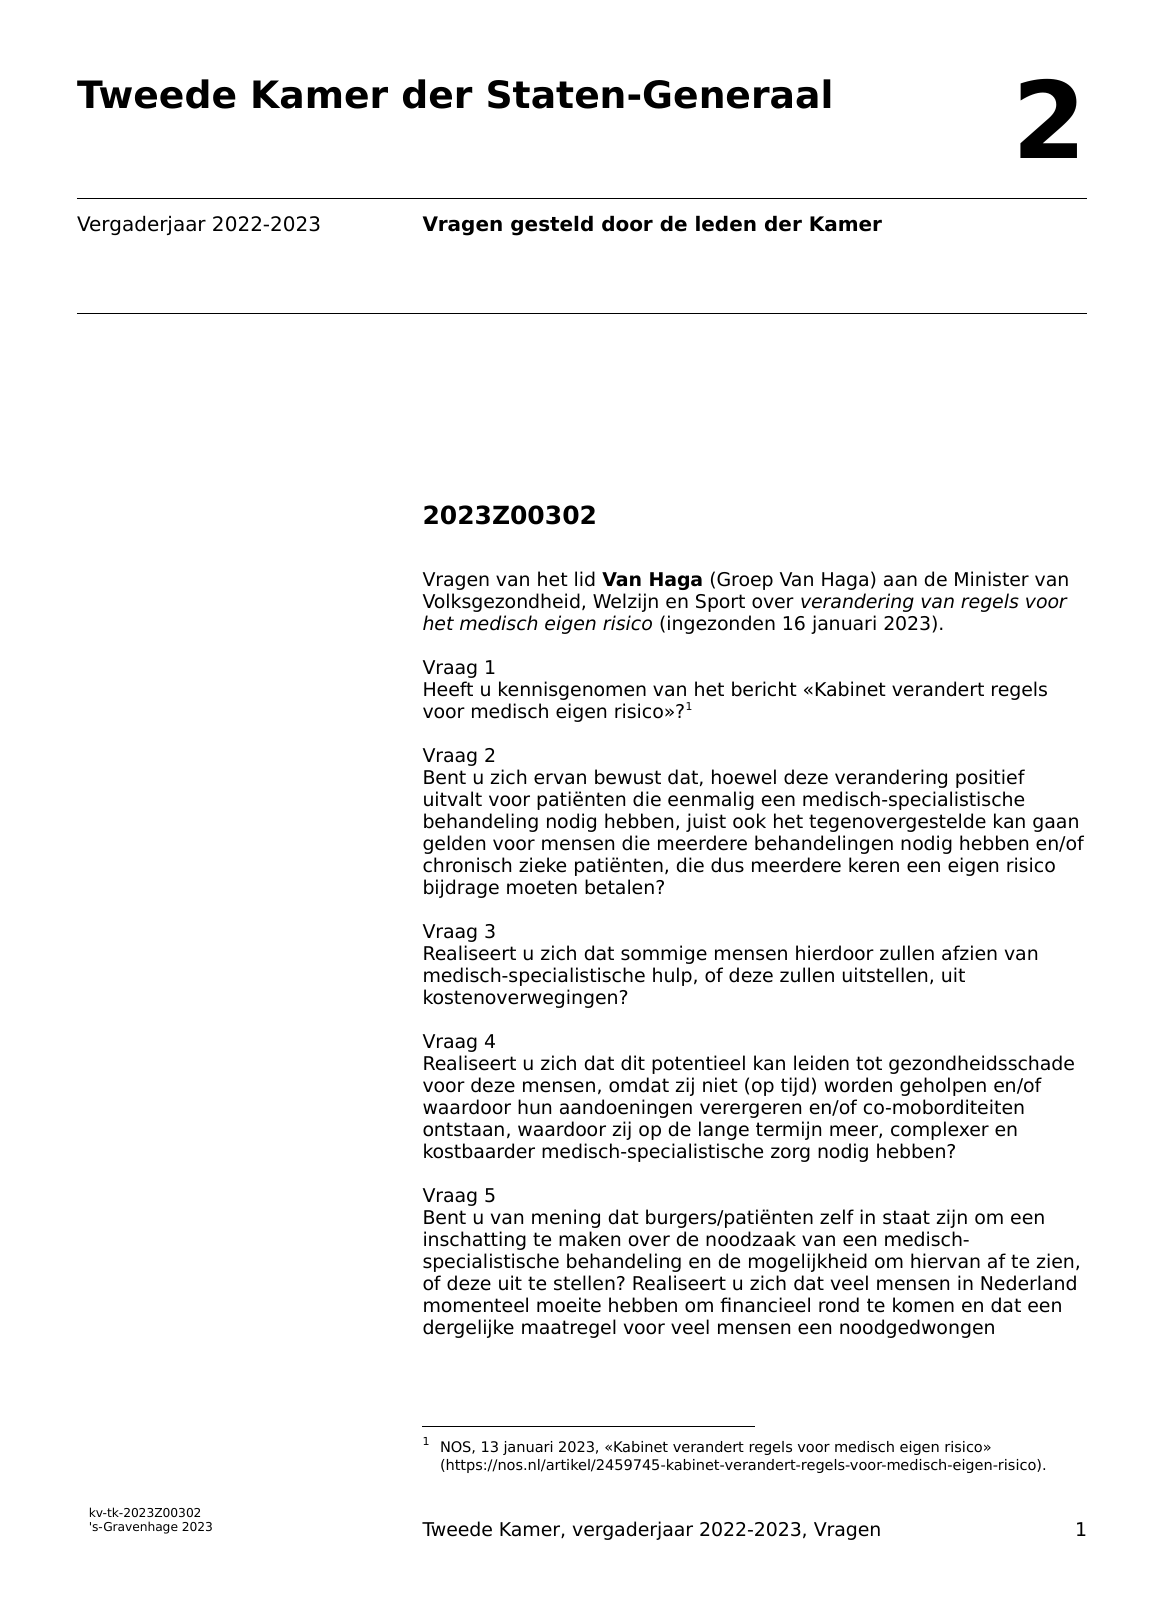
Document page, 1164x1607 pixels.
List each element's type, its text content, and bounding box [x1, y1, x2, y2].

text NOS, 13 januari 2023, «Kabinet verandert regels voor medisch eigen risico» (https://nos.nl/artikel/2459745-kabinet-verandert-regels-voor-medisch-eigen-risico). [422, 1435, 1087, 1474]
table_header 2 [886, 59, 1087, 198]
text 's-Gravenhage 2023 [88, 1520, 323, 1534]
text Bent u van mening dat burgers/patiënten zelf in staat zijn om een inschatting te maken over de noodzaak van een medisch-specialistische behandeling en de mogelijkheid om hiervan af te zien, of deze uit te stellen? Realiseert u zich dat veel mensen in Nederland momenteel moeite hebben om financieel rond te komen en dat een dergelijke maatregel voor veel mensen een noodgedwongen [422, 1207, 1087, 1339]
text Realiseert u zich dat sommige mensen hierdoor zullen afzien van medisch-specialistische hulp, of deze zullen uitstellen, uit kostenoverwegingen? [422, 943, 1087, 1009]
text Heeft u kennisgenomen van het bericht «Kabinet verandert regels voor medisch eigen risico»? [422, 679, 1087, 723]
text Realiseert u zich dat dit potentieel kan leiden tot gezondheidsschade voor deze mensen, omdat zij niet (op tijd) worden geholpen en/of waardoor hun aandoeningen verergeren en/of co-moborditeiten ontstaan, waardoor zij op de lange termijn meer, complexer en kostbaarder medisch-specialistische zorg nodig hebben? [422, 1053, 1087, 1163]
text 2023Z00302 [422, 501, 1087, 531]
text Vraag 3 [422, 921, 1087, 943]
text Bent u zich ervan bewust dat, hoewel deze verandering positief uitvalt voor patiënten die eenmalig een medisch-specialistische behandeling nodig hebben, juist ook het tegenovergestelde kan gaan gelden voor mensen die meerdere behandelingen nodig hebben en/of chronisch zieke patiënten, die dus meerdere keren een eigen risico bijdrage moeten betalen? [422, 767, 1087, 899]
table_header Tweede Kamer der Staten-Generaal [77, 59, 886, 198]
text Vraag 2 [422, 745, 1087, 767]
table_cell Vergaderjaar 2022-2023 [77, 199, 422, 313]
text Vraag 4 [422, 1031, 1087, 1053]
text Vraag 5 [422, 1185, 1087, 1207]
text Vragen van het lid Van Haga (Groep Van Haga) aan de Minister van Volksgezondheid, Welzijn en Sport over verandering van regels voor het medisch eigen risico (ingezonden 16 januari 2023). [422, 569, 1087, 635]
text kv-tk-2023Z00302 [88, 1506, 323, 1520]
table_cell Vragen gesteld door de leden der Kamer [422, 199, 1087, 313]
text Vraag 1 [422, 657, 1087, 679]
